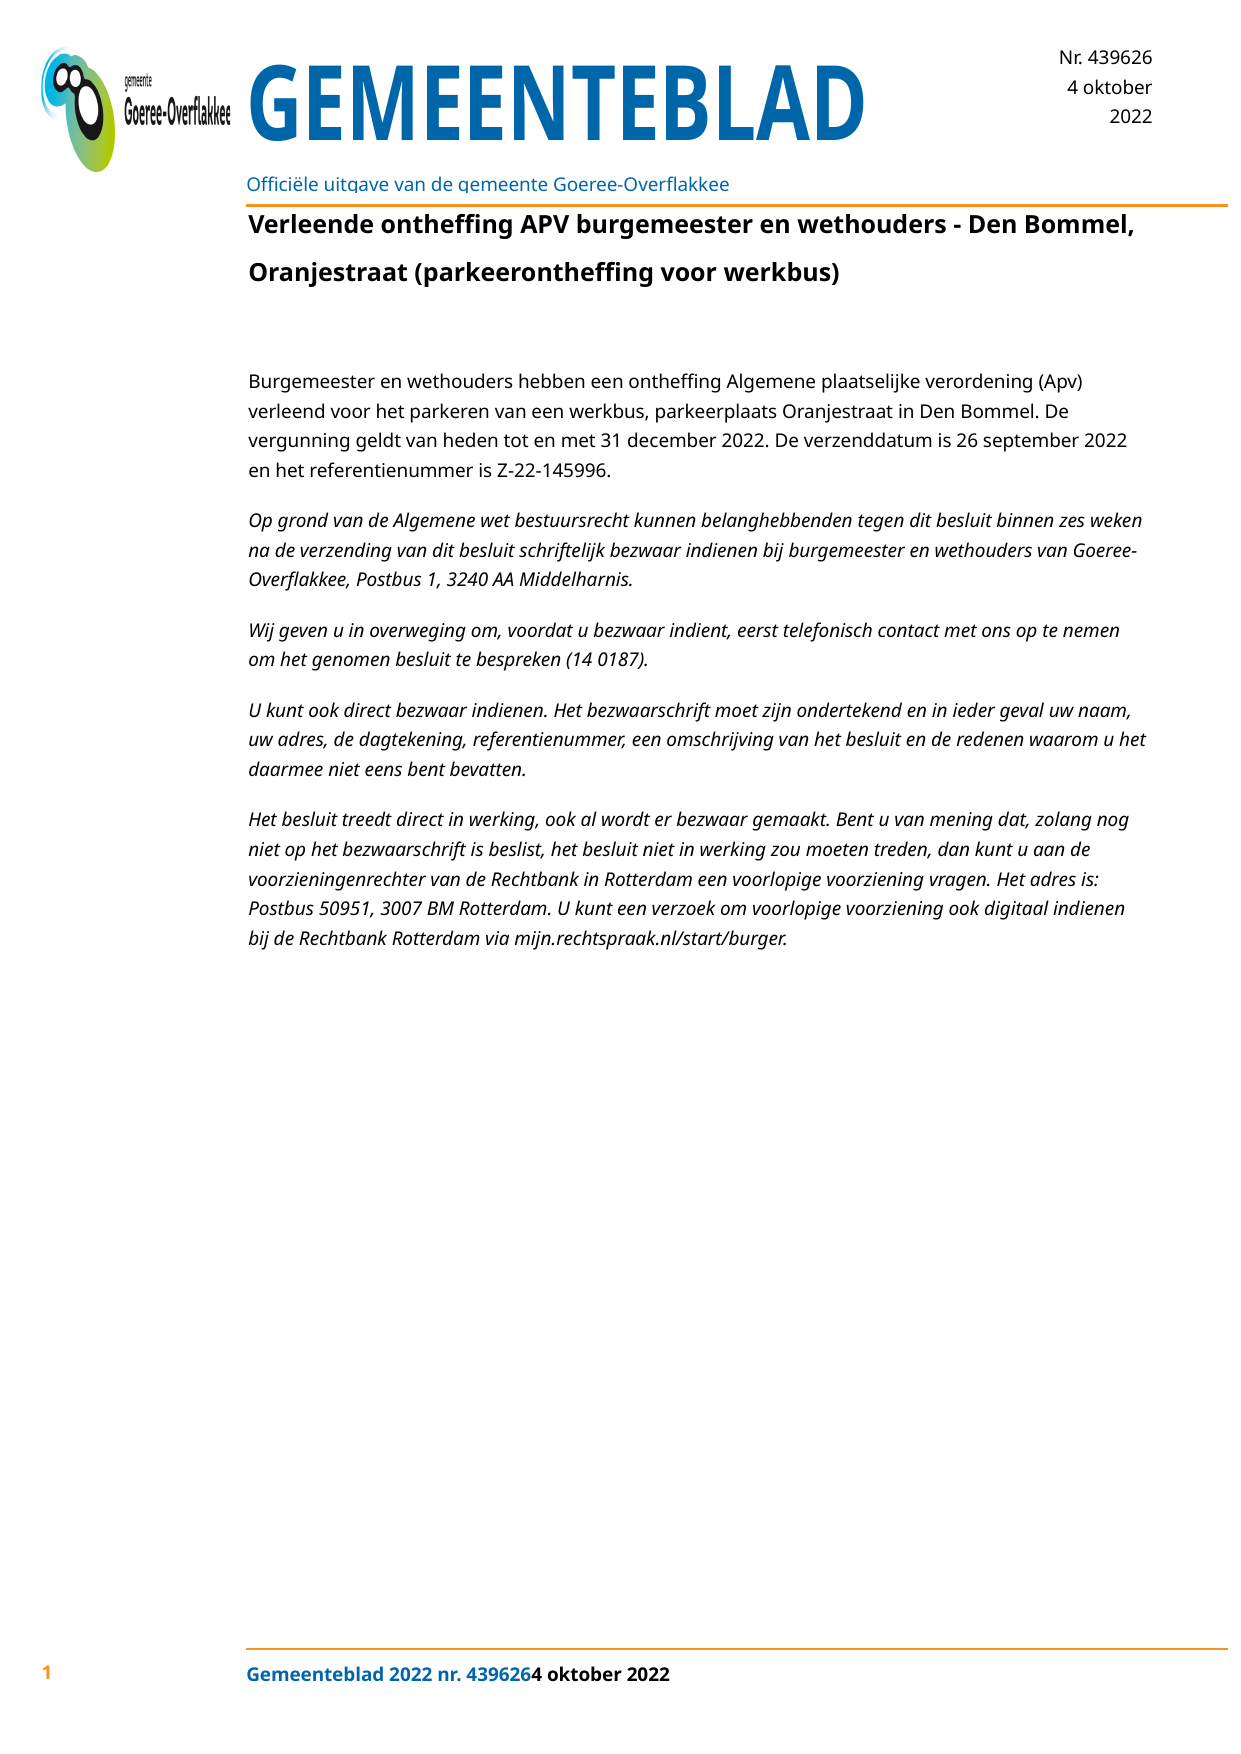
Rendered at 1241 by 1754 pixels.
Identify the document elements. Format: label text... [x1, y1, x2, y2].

text Op grond van de Algemene wet bestuursrecht kunnen belanghebbenden tegen dit besluit binnen zes weken na de verzending van dit besluit schriftelijk bezwaar indienen bij burgemeester en wethouders van Goeree-Overflakkee, Postbus 1, 3240 AA Middelharnis. [248, 507, 1152, 592]
text Het besluit treedt direct in werking, ook al wordt er bezwaar gemaakt. Bent u van mening dat, zolang nog niet op het bezwaarschrift is beslist, het besluit niet in werking zou moeten treden, dan kunt u aan de voorzieningenrechter van de Rechtbank in Rotterdam een voorlopige voorziening vragen. Het adres is: Postbus 50951, 3007 BM Rotterdam. U kunt een verzoek om voorlopige voorziening ook digitaal indienen bij de Rechtbank Rotterdam via mijn.rechtspraak.nl/start/burger. [248, 807, 1152, 951]
text Verleende ontheffing APV burgemeester en wethouders - Den Bommel, Oranjestraat (parkeerontheffing voor werkbus) [248, 207, 1152, 288]
picture [41, 47, 231, 172]
text Burgemeester en wethouders hebben een ontheffing Algemene plaatselijke verordening (Apv) verleend voor het parkeren van een werkbus, parkeerplaats Oranjestraat in Den Bommel. De vergunning geldt van heden tot en met 31 december 2022. De verzenddatum is 26 september 2022 en het referentienummer is Z-22-145996. [248, 368, 1152, 483]
text Wij geven u in overweging om, voordat u bezwaar indient, eerst telefonisch contact met ons op te nemen om het genomen besluit te bespreken (14 0187). [248, 617, 1152, 672]
text U kunt ook direct bezwaar indienen. Het bezwaarschrift moet zijn ondertekend en in ieder geval uw naam, uw adres, de dagtekening, referentienummer, een omschrijving van het besluit en de redenen waarom u het daarmee niet eens bent bevatten. [248, 697, 1152, 782]
